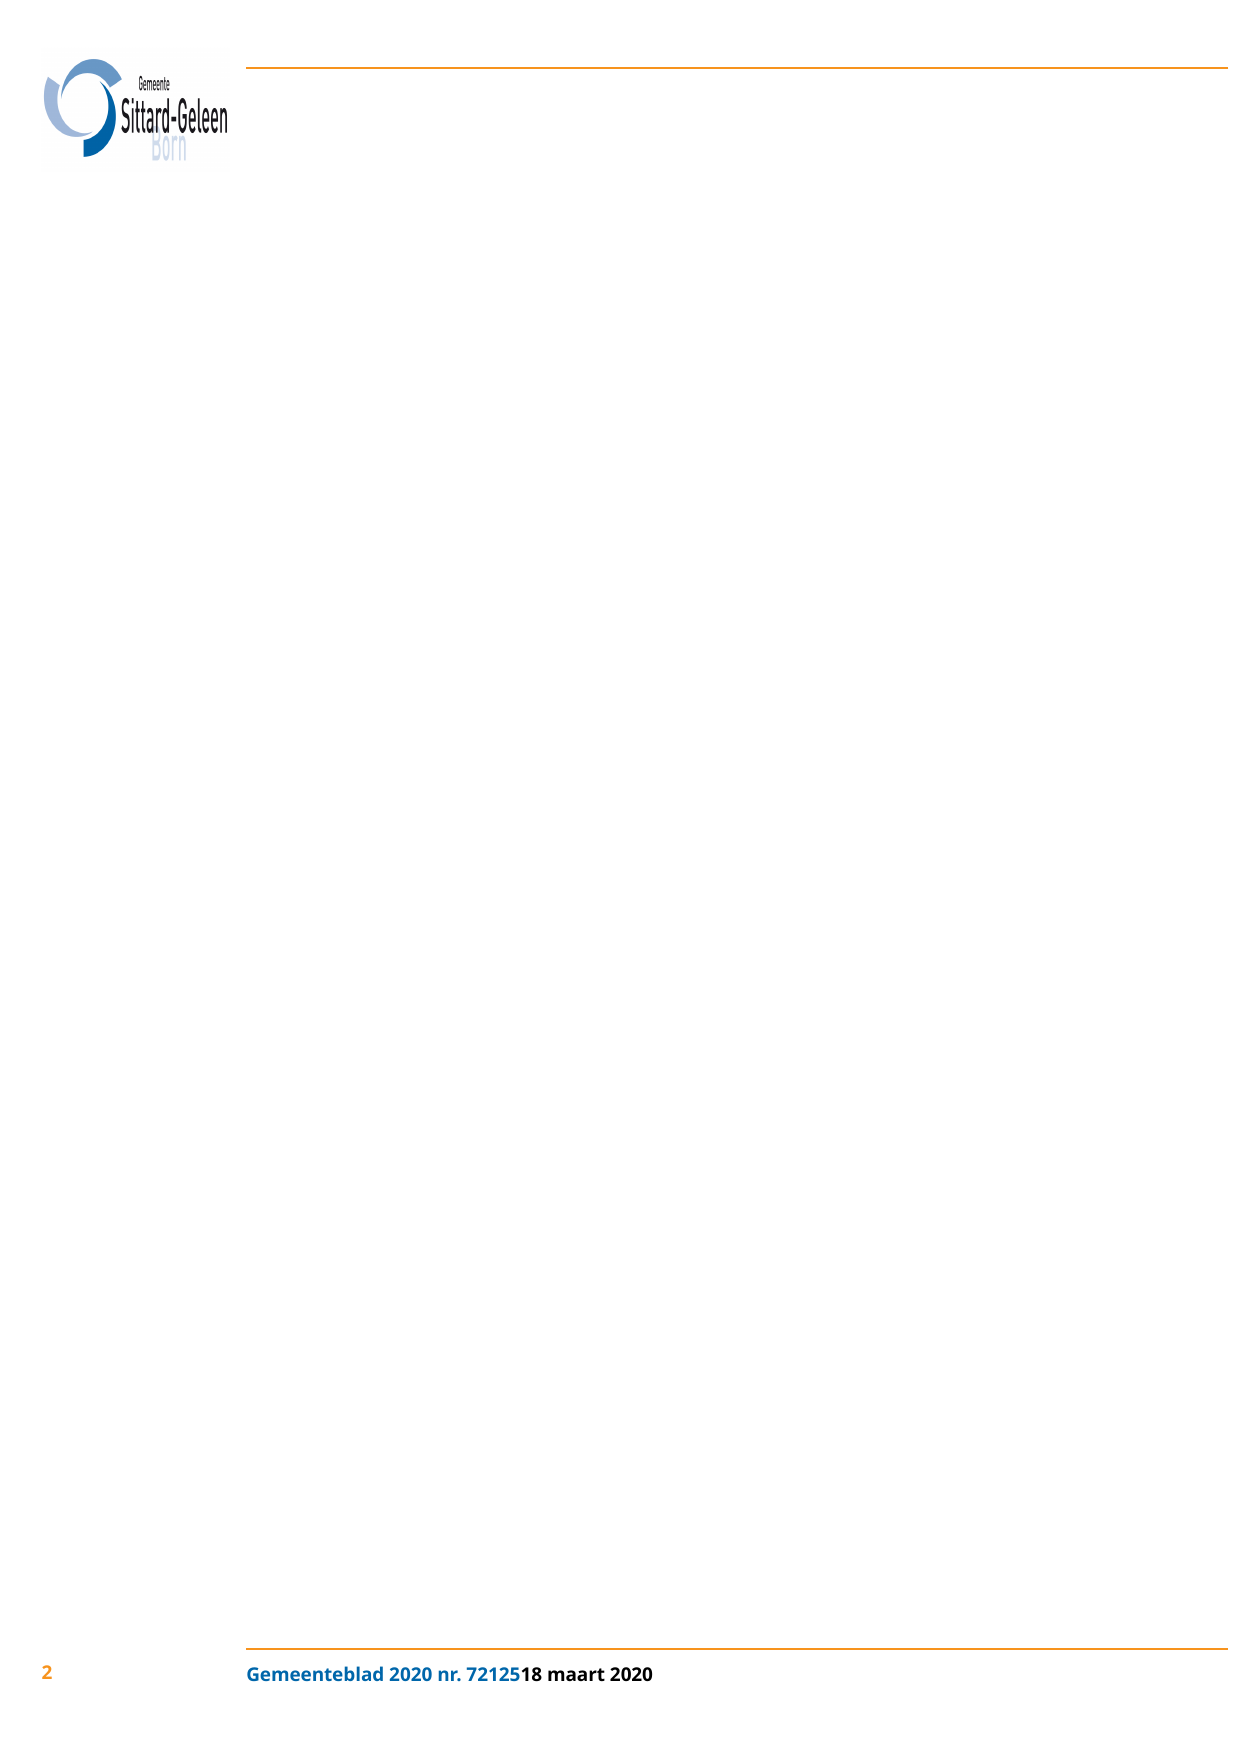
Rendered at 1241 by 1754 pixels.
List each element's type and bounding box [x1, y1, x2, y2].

picture [41, 47, 231, 172]
